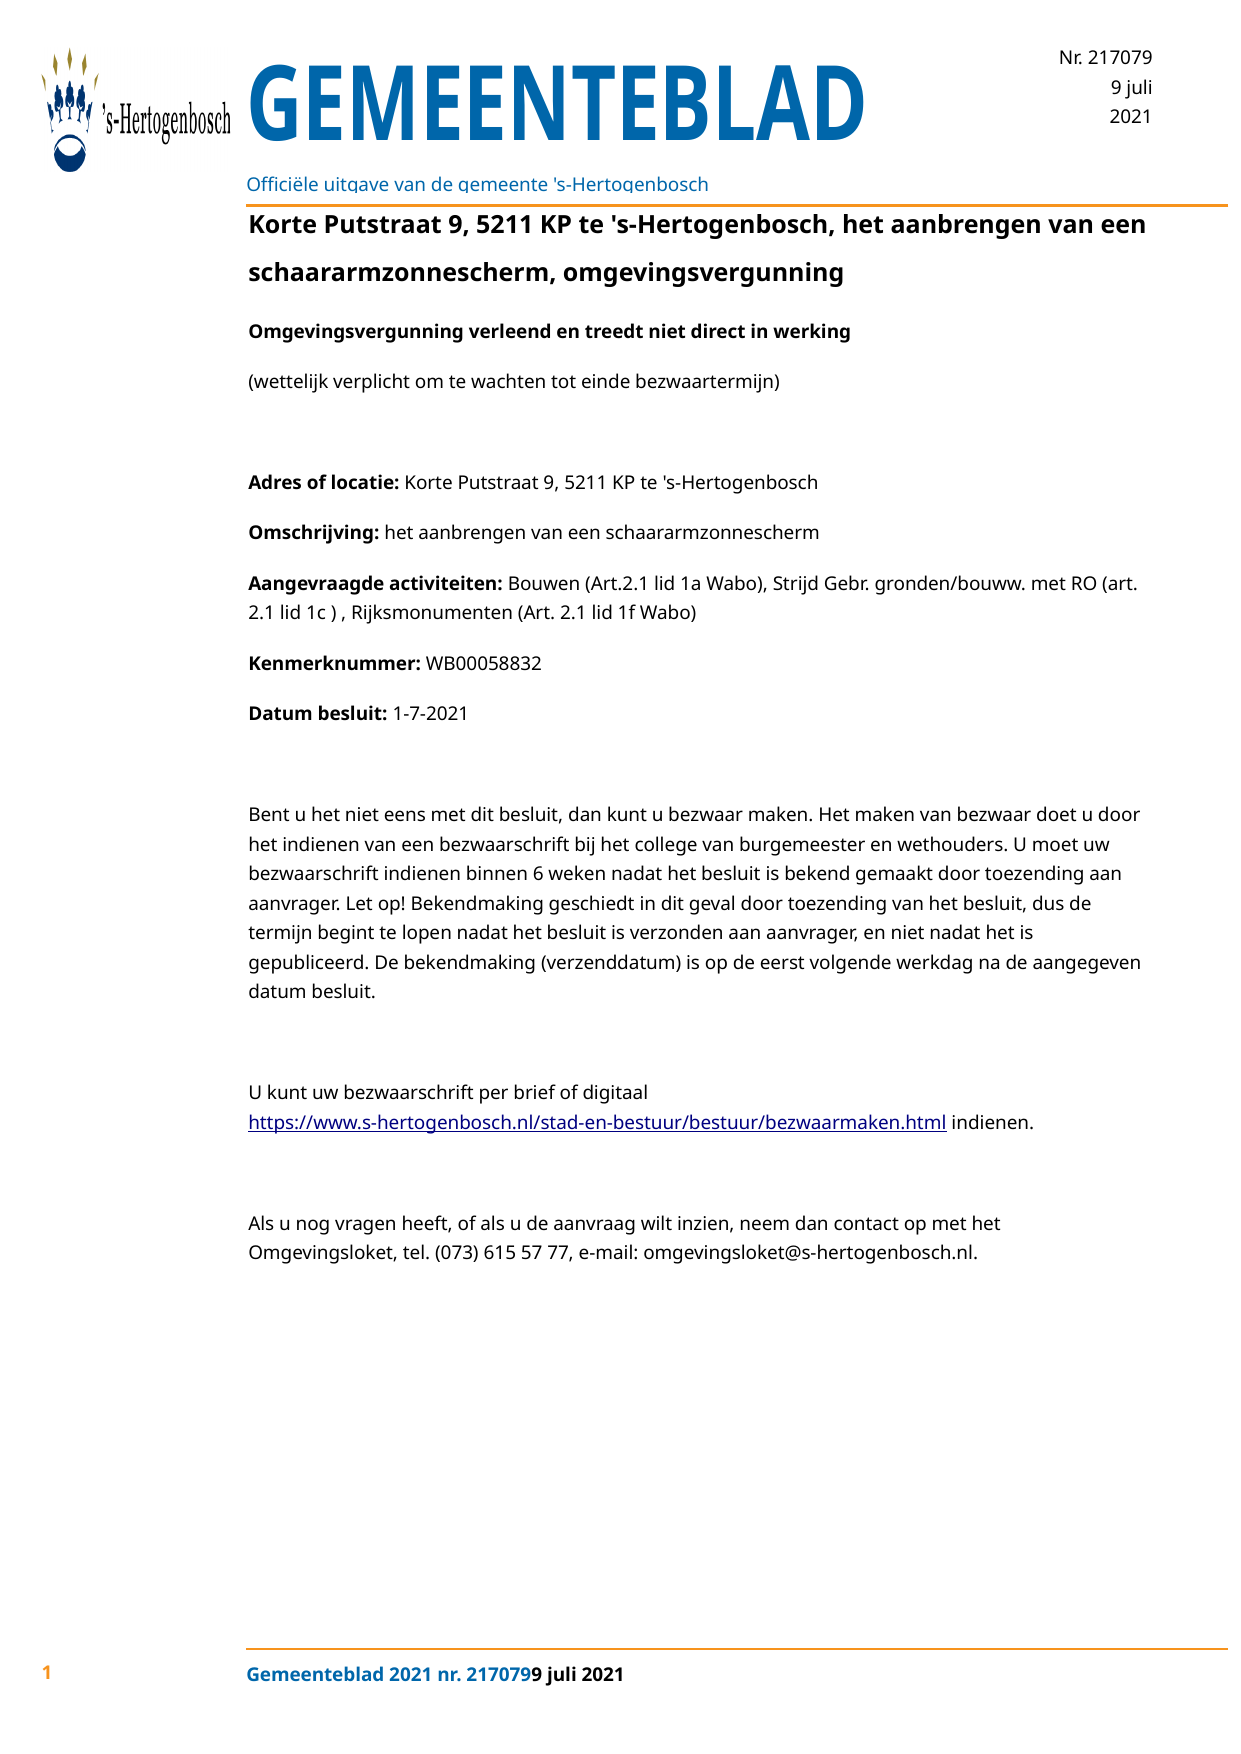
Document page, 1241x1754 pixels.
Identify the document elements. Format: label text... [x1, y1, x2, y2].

text Datum besluit: 1-7-2021 [248, 700, 1152, 726]
text (wettelijk verplicht om te wachten tot einde bezwaartermijn) [248, 368, 1152, 394]
picture [41, 47, 231, 172]
text Bent u het niet eens met dit besluit, dan kunt u bezwaar maken. Het maken van bezwaar doet u door het indienen van een bezwaarschrift bij het college van burgemeester en wethouders. U moet uw bezwaarschrift indienen binnen 6 weken nadat het besluit is bekend gemaakt door toezending aan aanvrager. Let op! Bekendmaking geschiedt in dit geval door toezending van het besluit, dus de termijn begint te lopen nadat het besluit is verzonden aan aanvrager, en niet nadat het is gepubliceerd. De bekendmaking (verzenddatum) is op de eerst volgende werkdag na de aangegeven datum besluit. [248, 801, 1152, 1004]
text Korte Putstraat 9, 5211 KP te 's-Hertogenbosch, het aanbrengen van een schaararmzonnescherm, omgevingsvergunning [248, 207, 1152, 288]
text Adres of locatie: Korte Putstraat 9, 5211 KP te 's-Hertogenbosch [248, 469, 1152, 495]
text Omgevingsvergunning verleend en treedt niet direct in werking [248, 318, 1152, 344]
text Als u nog vragen heeft, of als u de aanvraag wilt inzien, neem dan contact op met het Omgevingsloket, tel. (073) 615 57 77, e-mail: omgevingsloket@s-hertogenbosch.nl. [248, 1210, 1152, 1265]
text Aangevraagde activiteiten: Bouwen (Art.2.1 lid 1a Wabo), Strijd Gebr. gronden/bouww. met RO (art. 2.1 lid 1c ) , Rijksmonumenten (Art. 2.1 lid 1f Wabo) [248, 570, 1152, 625]
text U kunt uw bezwaarschrift per brief of digitaal https://www.s-hertogenbosch.nl/stad-en-bestuur/bestuur/bezwaarmaken.html indienen. [248, 1079, 1152, 1135]
text Omschrijving: het aanbrengen van een schaararmzonnescherm [248, 519, 1152, 545]
text Kenmerknummer: WB00058832 [248, 650, 1152, 676]
